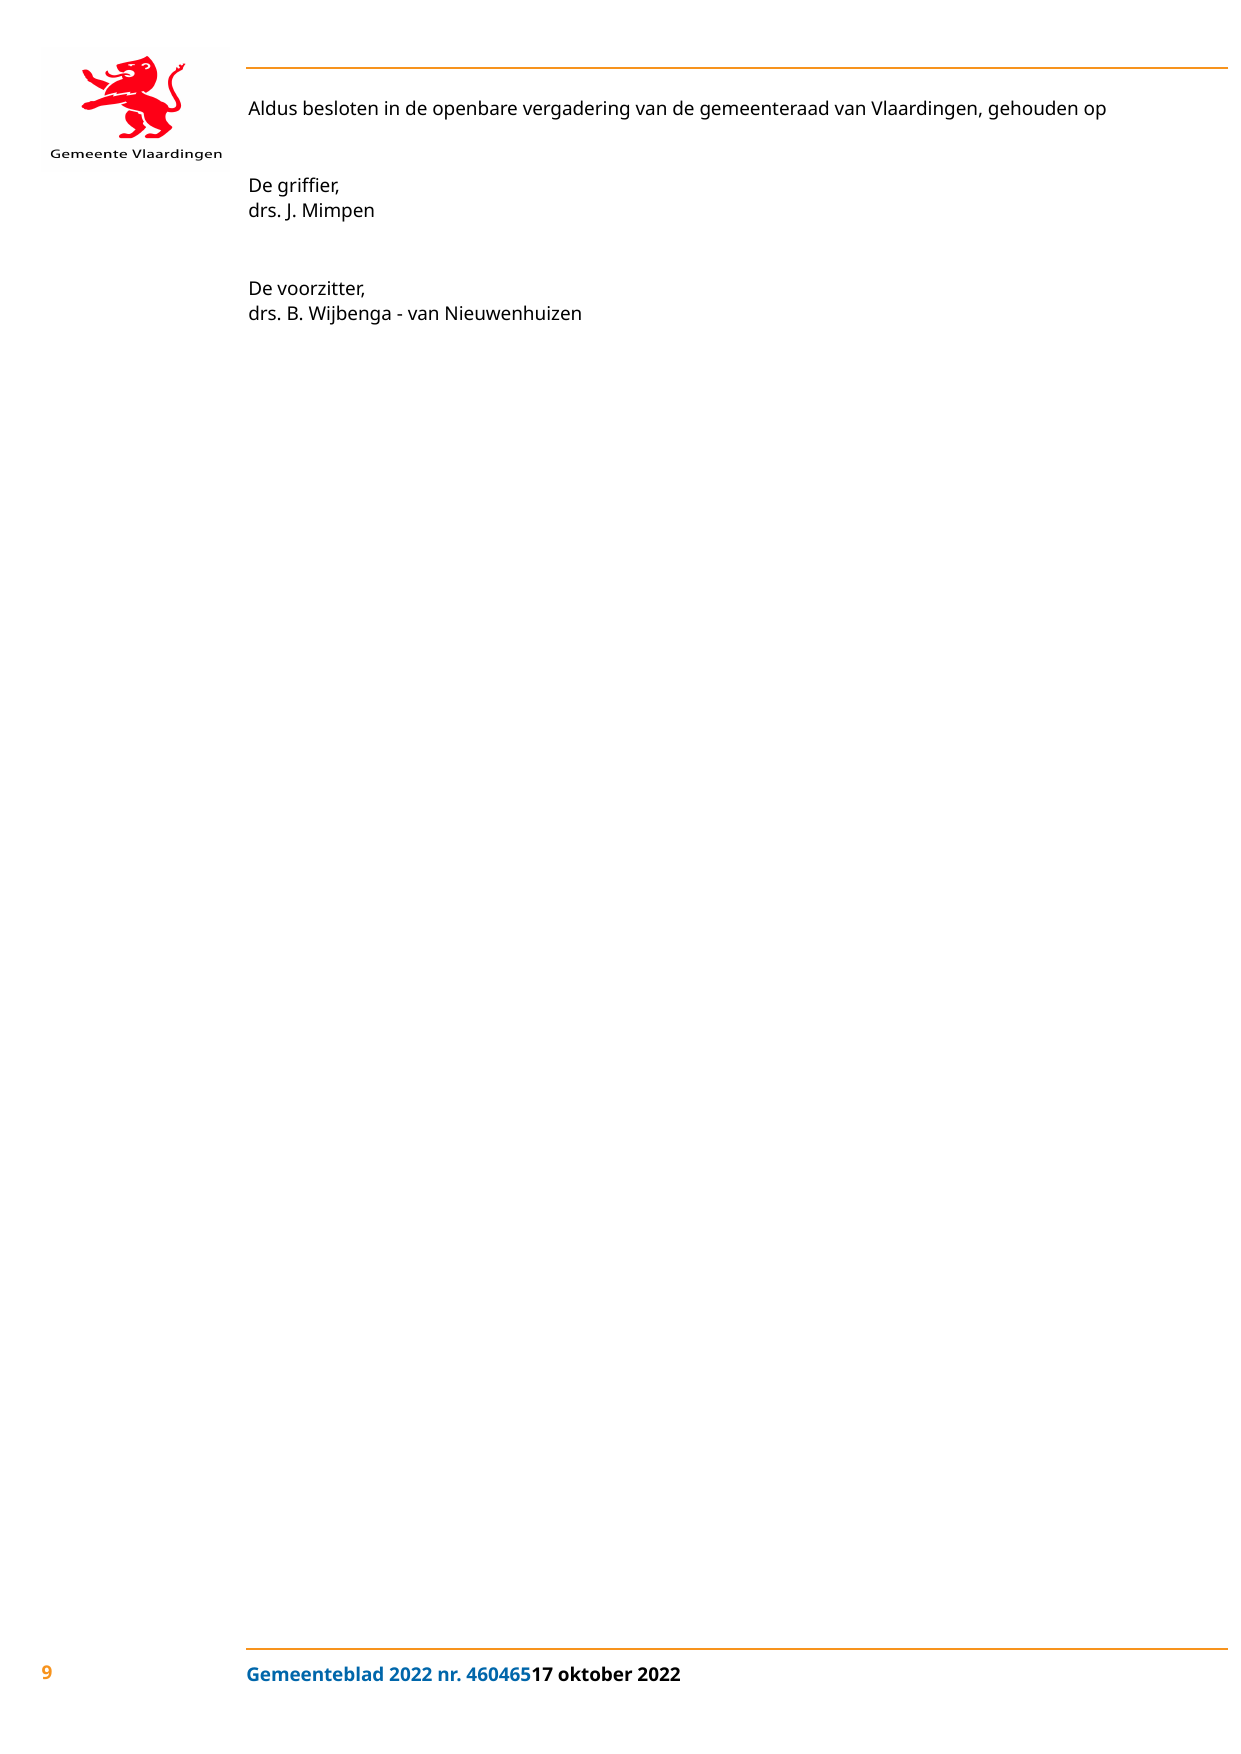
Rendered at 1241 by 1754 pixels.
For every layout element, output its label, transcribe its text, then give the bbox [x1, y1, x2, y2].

text drs. J. Mimpen [248, 198, 1152, 223]
text De griffier, [248, 172, 1152, 198]
text De voorzitter, [248, 275, 1152, 301]
picture [41, 47, 231, 172]
text drs. B. Wijbenga - van Nieuwenhuizen [248, 301, 1152, 326]
text Aldus besloten in de openbare vergadering van de gemeenteraad van Vlaardingen, gehouden op [248, 95, 1152, 121]
